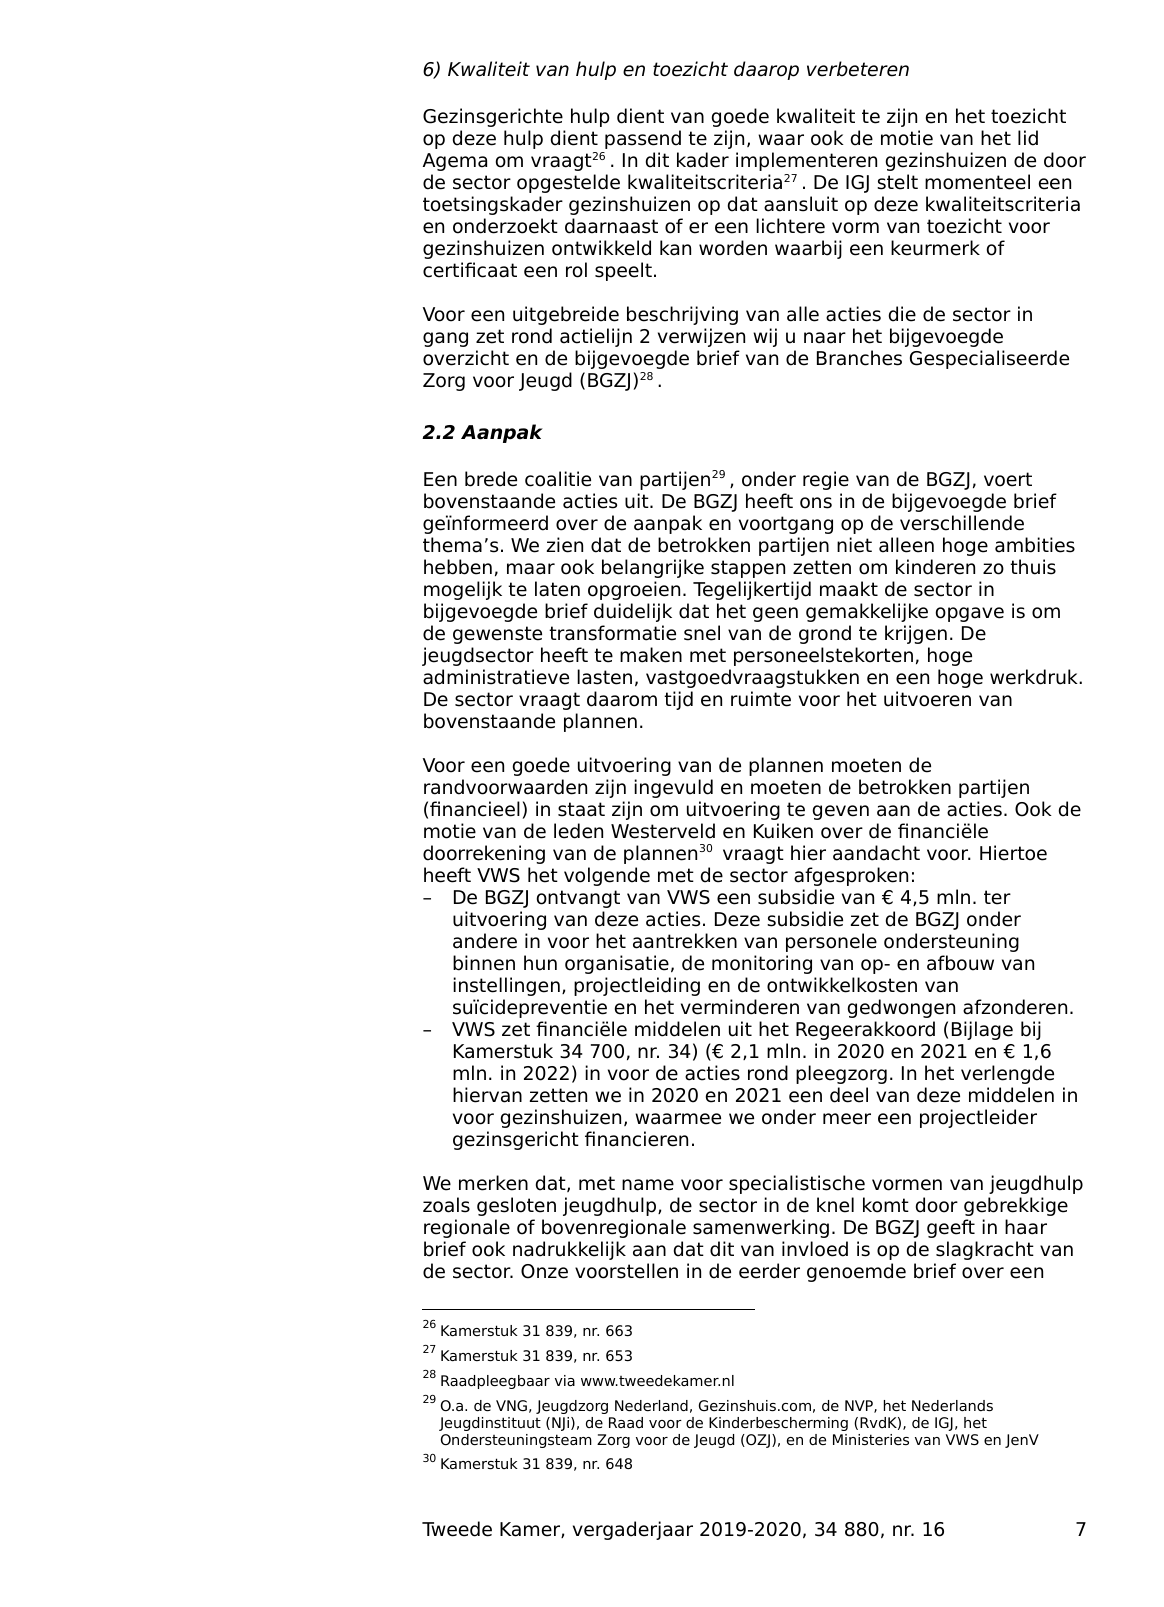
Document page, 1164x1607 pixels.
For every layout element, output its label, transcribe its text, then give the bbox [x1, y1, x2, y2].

text Voor een uitgebreide beschrijving van alle acties die de sector in gang zet rond actielijn 2 verwijzen wij u naar het bijgevoegde overzicht en de bijgevoegde brief van de Branches Gespecialiseerde Zorg voor Jeugd (BGZJ). [422, 304, 1087, 392]
text Een brede coalitie van partijen, onder regie van de BGZJ, voert bovenstaande acties uit. De BGZJ heeft ons in de bijgevoegde brief geïnformeerd over de aanpak en voortgang op de verschillende thema’s. We zien dat de betrokken partijen niet alleen hoge ambities hebben, maar ook belangrijke stappen zetten om kinderen zo thuis mogelijk te laten opgroeien. Tegelijkertijd maakt de sector in bijgevoegde brief duidelijk dat het geen gemakkelijke opgave is om de gewenste transformatie snel van de grond te krijgen. De jeugdsector heeft te maken met personeelstekorten, hoge administratieve lasten, vastgoedvraagstukken en een hoge werkdruk. De sector vraagt daarom tijd en ruimte voor het uitvoeren van bovenstaande plannen. [422, 469, 1087, 733]
text – VWS zet financiële middelen uit het Regeerakkoord (Bijlage bij Kamerstuk 34 700, nr. 34) (€ 2,1 mln. in 2020 en 2021 en € 1,6 mln. in 2022) in voor de acties rond pleegzorg. In het verlengde hiervan zetten we in 2020 en 2021 een deel van deze middelen in voor gezinshuizen, waarmee we onder meer een projectleider gezinsgericht financieren. [422, 1019, 1087, 1151]
text Raadpleegbaar via www.tweedekamer.nl [422, 1368, 1087, 1391]
text Kamerstuk 31 839, nr. 653 [422, 1343, 1087, 1366]
text Gezinsgerichte hulp dient van goede kwaliteit te zijn en het toezicht op deze hulp dient passend te zijn, waar ook de motie van het lid Agema om vraagt. In dit kader implementeren gezinshuizen de door de sector opgestelde kwaliteitscriteria. De IGJ stelt momenteel een toetsingskader gezinshuizen op dat aansluit op deze kwaliteitscriteria en onderzoekt daarnaast of er een lichtere vorm van toezicht voor gezinshuizen ontwikkeld kan worden waarbij een keurmerk of certificaat een rol speelt. [422, 106, 1087, 282]
text Kamerstuk 31 839, nr. 648 [422, 1452, 1087, 1474]
text Kamerstuk 31 839, nr. 663 [422, 1318, 1087, 1341]
subtitle 6) Kwaliteit van hulp en toezicht daarop verbeteren [422, 59, 1087, 81]
text Voor een goede uitvoering van de plannen moeten de randvoorwaarden zijn ingevuld en moeten de betrokken partijen (financieel) in staat zijn om uitvoering te geven aan de acties. Ook de motie van de leden Westerveld en Kuiken over de financiële doorrekening van de plannen vraagt hier aandacht voor. Hiertoe heeft VWS het volgende met de sector afgesproken: [422, 755, 1087, 887]
text O.a. de VNG, Jeugdzorg Nederland, Gezinshuis.com, de NVP, het Nederlands Jeugdinstituut (NJi), de Raad voor de Kinderbescherming (RvdK), de IGJ, het Ondersteuningsteam Zorg voor de Jeugd (OZJ), en de Ministeries van VWS en JenV [422, 1393, 1087, 1449]
subtitle 2.2 Aanpak [422, 422, 1087, 444]
text We merken dat, met name voor specialistische vormen van jeugdhulp zoals gesloten jeugdhulp, de sector in de knel komt door gebrekkige regionale of bovenregionale samenwerking. De BGZJ geeft in haar brief ook nadrukkelijk aan dat dit van invloed is op de slagkracht van de sector. Onze voorstellen in de eerder genoemde brief over een [422, 1173, 1087, 1283]
text – De BGZJ ontvangt van VWS een subsidie van € 4,5 mln. ter uitvoering van deze acties. Deze subsidie zet de BGZJ onder andere in voor het aantrekken van personele ondersteuning binnen hun organisatie, de monitoring van op- en afbouw van instellingen, projectleiding en de ontwikkelkosten van suïcidepreventie en het verminderen van gedwongen afzonderen. [422, 887, 1087, 1019]
